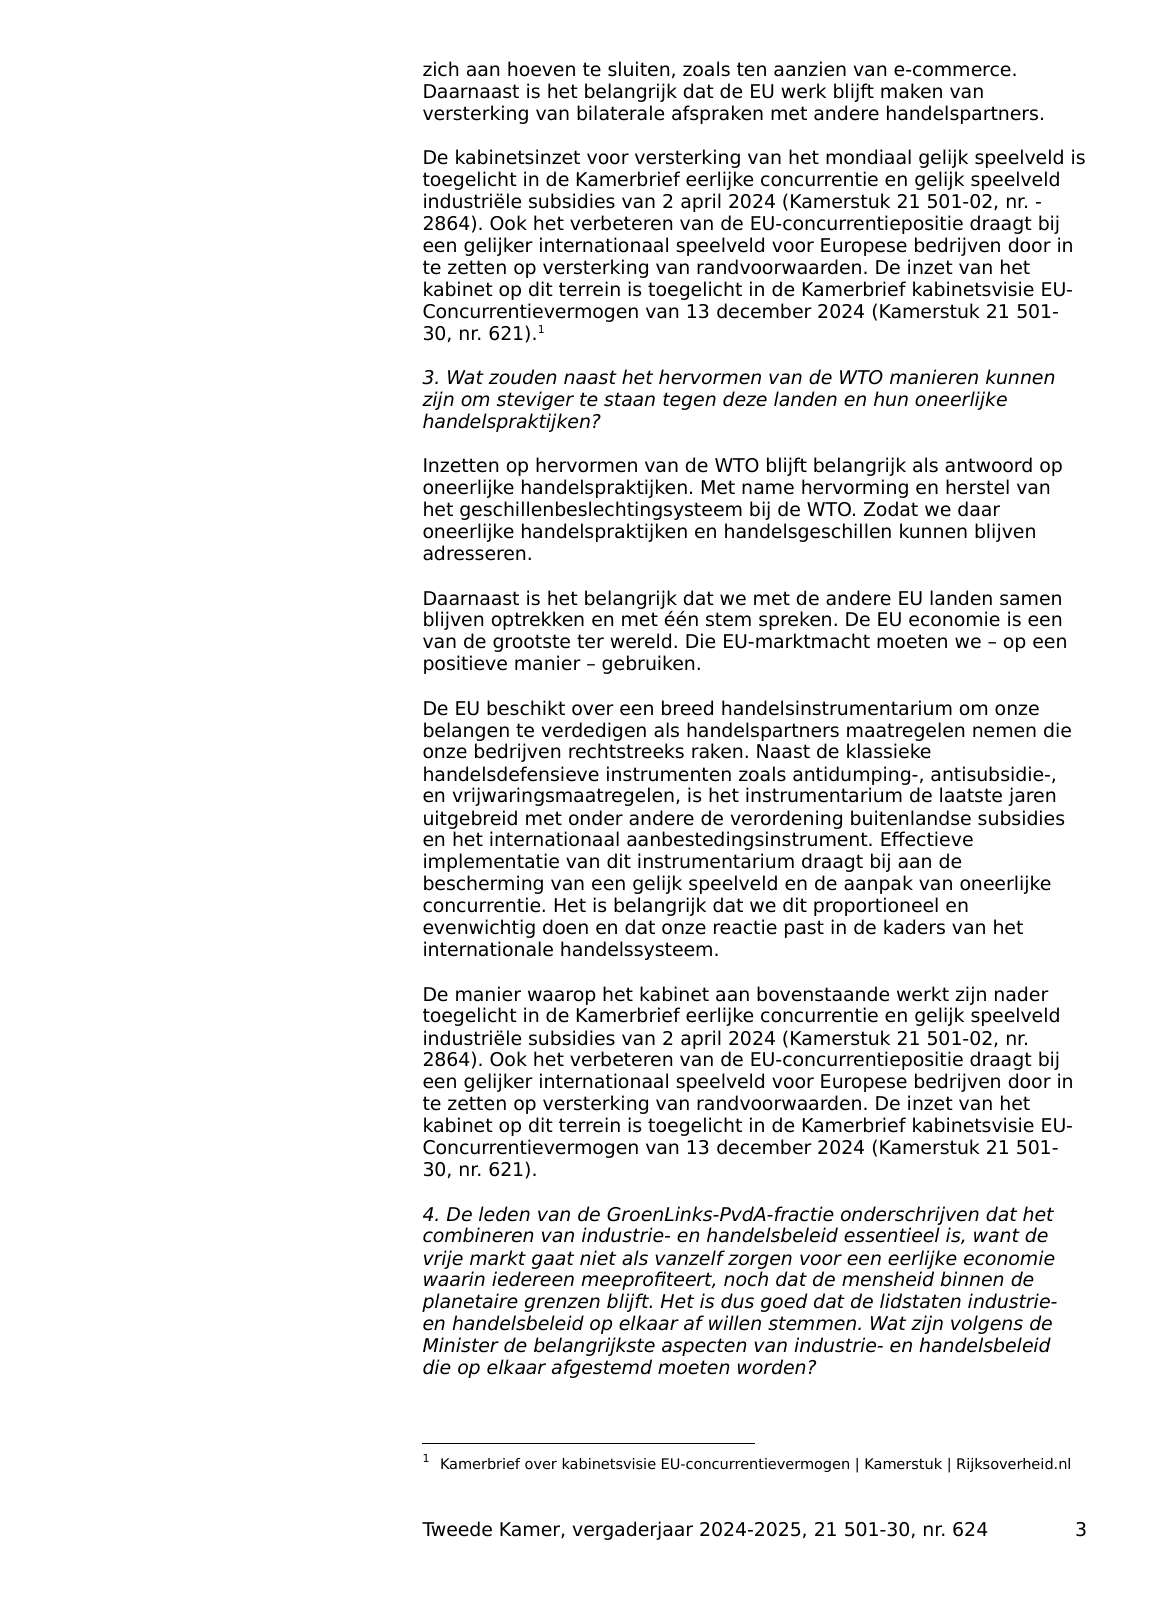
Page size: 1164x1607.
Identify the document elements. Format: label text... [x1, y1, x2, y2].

text Kamerbrief over kabinetsvisie EU-concurrentievermogen | Kamerstuk | Rijksoverheid.nl [422, 1452, 1087, 1474]
text Inzetten op hervormen van de WTO blijft belangrijk als antwoord op oneerlijke handelspraktijken. Met name hervorming en herstel van het geschillenbeslechtingsysteem bij de WTO. Zodat we daar oneerlijke handelspraktijken en handelsgeschillen kunnen blijven adresseren. [422, 455, 1087, 565]
text 4. De leden van de GroenLinks-PvdA-fractie onderschrijven dat het combineren van industrie- en handelsbeleid essentieel is, want de vrije markt gaat niet als vanzelf zorgen voor een eerlijke economie waarin iedereen meeprofiteert, noch dat de mensheid binnen de planetaire grenzen blijft. Het is dus goed dat de lidstaten industrie- en handelsbeleid op elkaar af willen stemmen. Wat zijn volgens de Minister de belangrijkste aspecten van industrie- en handelsbeleid die op elkaar afgestemd moeten worden? [422, 1203, 1087, 1379]
text zich aan hoeven te sluiten, zoals ten aanzien van e-commerce. Daarnaast is het belangrijk dat de EU werk blijft maken van versterking van bilaterale afspraken met andere handelspartners. [422, 59, 1087, 125]
text 3. Wat zouden naast het hervormen van de WTO manieren kunnen zijn om steviger te staan tegen deze landen en hun oneerlijke handelspraktijken? [422, 367, 1087, 433]
text De kabinetsinzet voor versterking van het mondiaal gelijk speelveld is toegelicht in de Kamerbrief eerlijke concurrentie en gelijk speelveld industriële subsidies van 2 april 2024 (Kamerstuk 21 501-02, nr. -2864). Ook het verbeteren van de EU-concurrentiepositie draagt bij een gelijker internationaal speelveld voor Europese bedrijven door in te zetten op versterking van randvoorwaarden. De inzet van het kabinet op dit terrein is toegelicht in de Kamerbrief kabinetsvisie EU-Concurrentievermogen van 13 december 2024 (Kamerstuk 21 501-30, nr. 621). [422, 147, 1087, 345]
text De EU beschikt over een breed handelsinstrumentarium om onze belangen te verdedigen als handelspartners maatregelen nemen die onze bedrijven rechtstreeks raken. Naast de klassieke handelsdefensieve instrumenten zoals antidumping-, antisubsidie-, en vrijwaringsmaatregelen, is het instrumentarium de laatste jaren uitgebreid met onder andere de verordening buitenlandse subsidies en het internationaal aanbestedingsinstrument. Effectieve implementatie van dit instrumentarium draagt bij aan de bescherming van een gelijk speelveld en de aanpak van oneerlijke concurrentie. Het is belangrijk dat we dit proportioneel en evenwichtig doen en dat onze reactie past in de kaders van het internationale handelssysteem. [422, 697, 1087, 961]
text De manier waarop het kabinet aan bovenstaande werkt zijn nader toegelicht in de Kamerbrief eerlijke concurrentie en gelijk speelveld industriële subsidies van 2 april 2024 (Kamerstuk 21 501-02, nr. 2864). Ook het verbeteren van de EU-concurrentiepositie draagt bij een gelijker internationaal speelveld voor Europese bedrijven door in te zetten op versterking van randvoorwaarden. De inzet van het kabinet op dit terrein is toegelicht in de Kamerbrief kabinetsvisie EU-Concurrentievermogen van 13 december 2024 (Kamerstuk 21 501-30, nr. 621). [422, 983, 1087, 1181]
text Daarnaast is het belangrijk dat we met de andere EU landen samen blijven optrekken en met één stem spreken. De EU economie is een van de grootste ter wereld. Die EU-marktmacht moeten we – op een positieve manier – gebruiken. [422, 587, 1087, 675]
